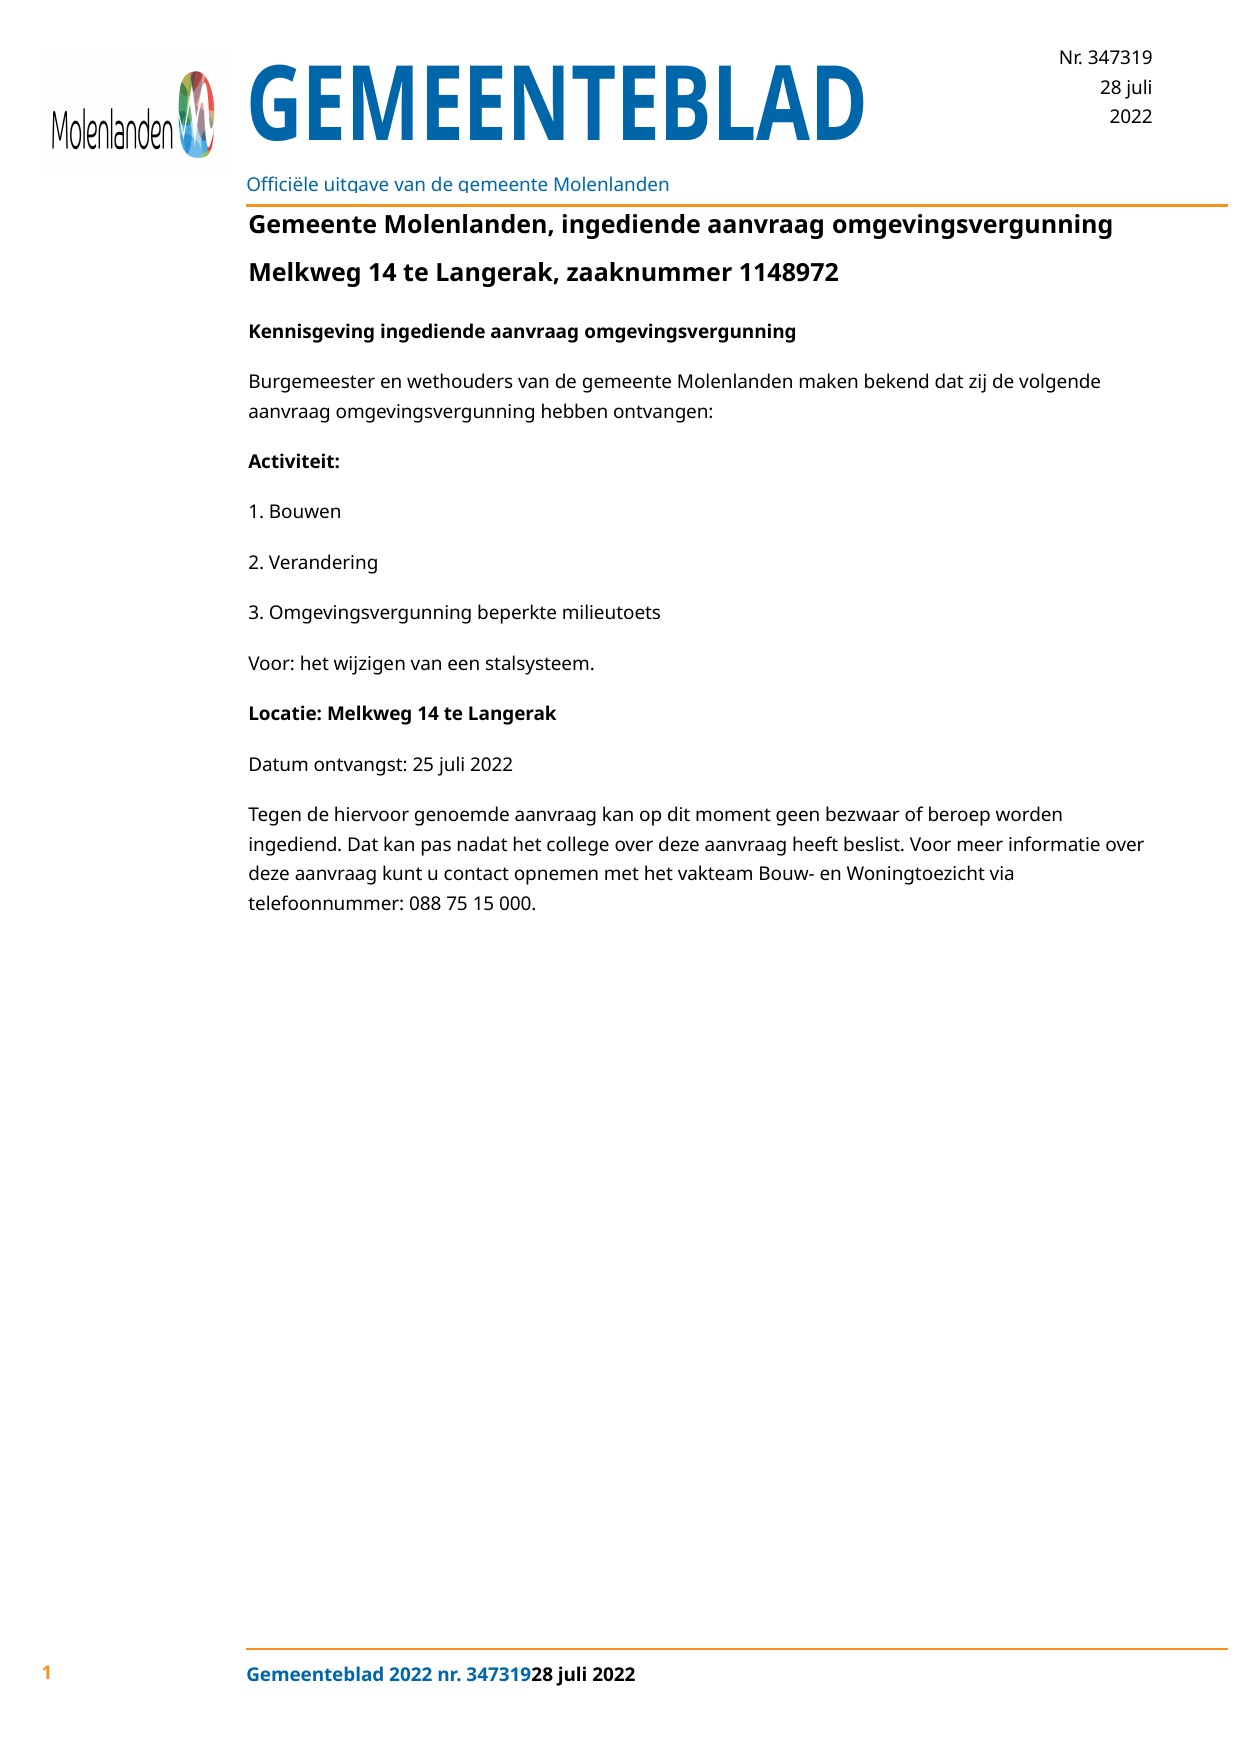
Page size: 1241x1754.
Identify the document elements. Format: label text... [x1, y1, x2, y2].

text Kennisgeving ingediende aanvraag omgevingsvergunning [248, 318, 1152, 344]
text Gemeente Molenlanden, ingediende aanvraag omgevingsvergunning Melkweg 14 te Langerak, zaaknummer 1148972 [248, 207, 1152, 288]
text Datum ontvangst: 25 juli 2022 [248, 751, 1152, 777]
text 1. Bouwen [248, 499, 1152, 524]
picture [41, 47, 231, 172]
text 3. Omgevingsvergunning beperkte milieutoets [248, 599, 1152, 625]
text Locatie: Melkweg 14 te Langerak [248, 700, 1152, 726]
text Tegen de hiervoor genoemde aanvraag kan op dit moment geen bezwaar of beroep worden ingediend. Dat kan pas nadat het college over deze aanvraag heeft beslist. Voor meer informatie over deze aanvraag kunt u contact opnemen met het vakteam Bouw- en Woningtoezicht via telefoonnummer: 088 75 15 000. [248, 801, 1152, 916]
text Activiteit: [248, 448, 1152, 474]
text Burgemeester en wethouders van de gemeente Molenlanden maken bekend dat zij de volgende aanvraag omgevingsvergunning hebben ontvangen: [248, 368, 1152, 424]
text 2. Verandering [248, 549, 1152, 575]
text Voor: het wijzigen van een stalsysteem. [248, 650, 1152, 676]
